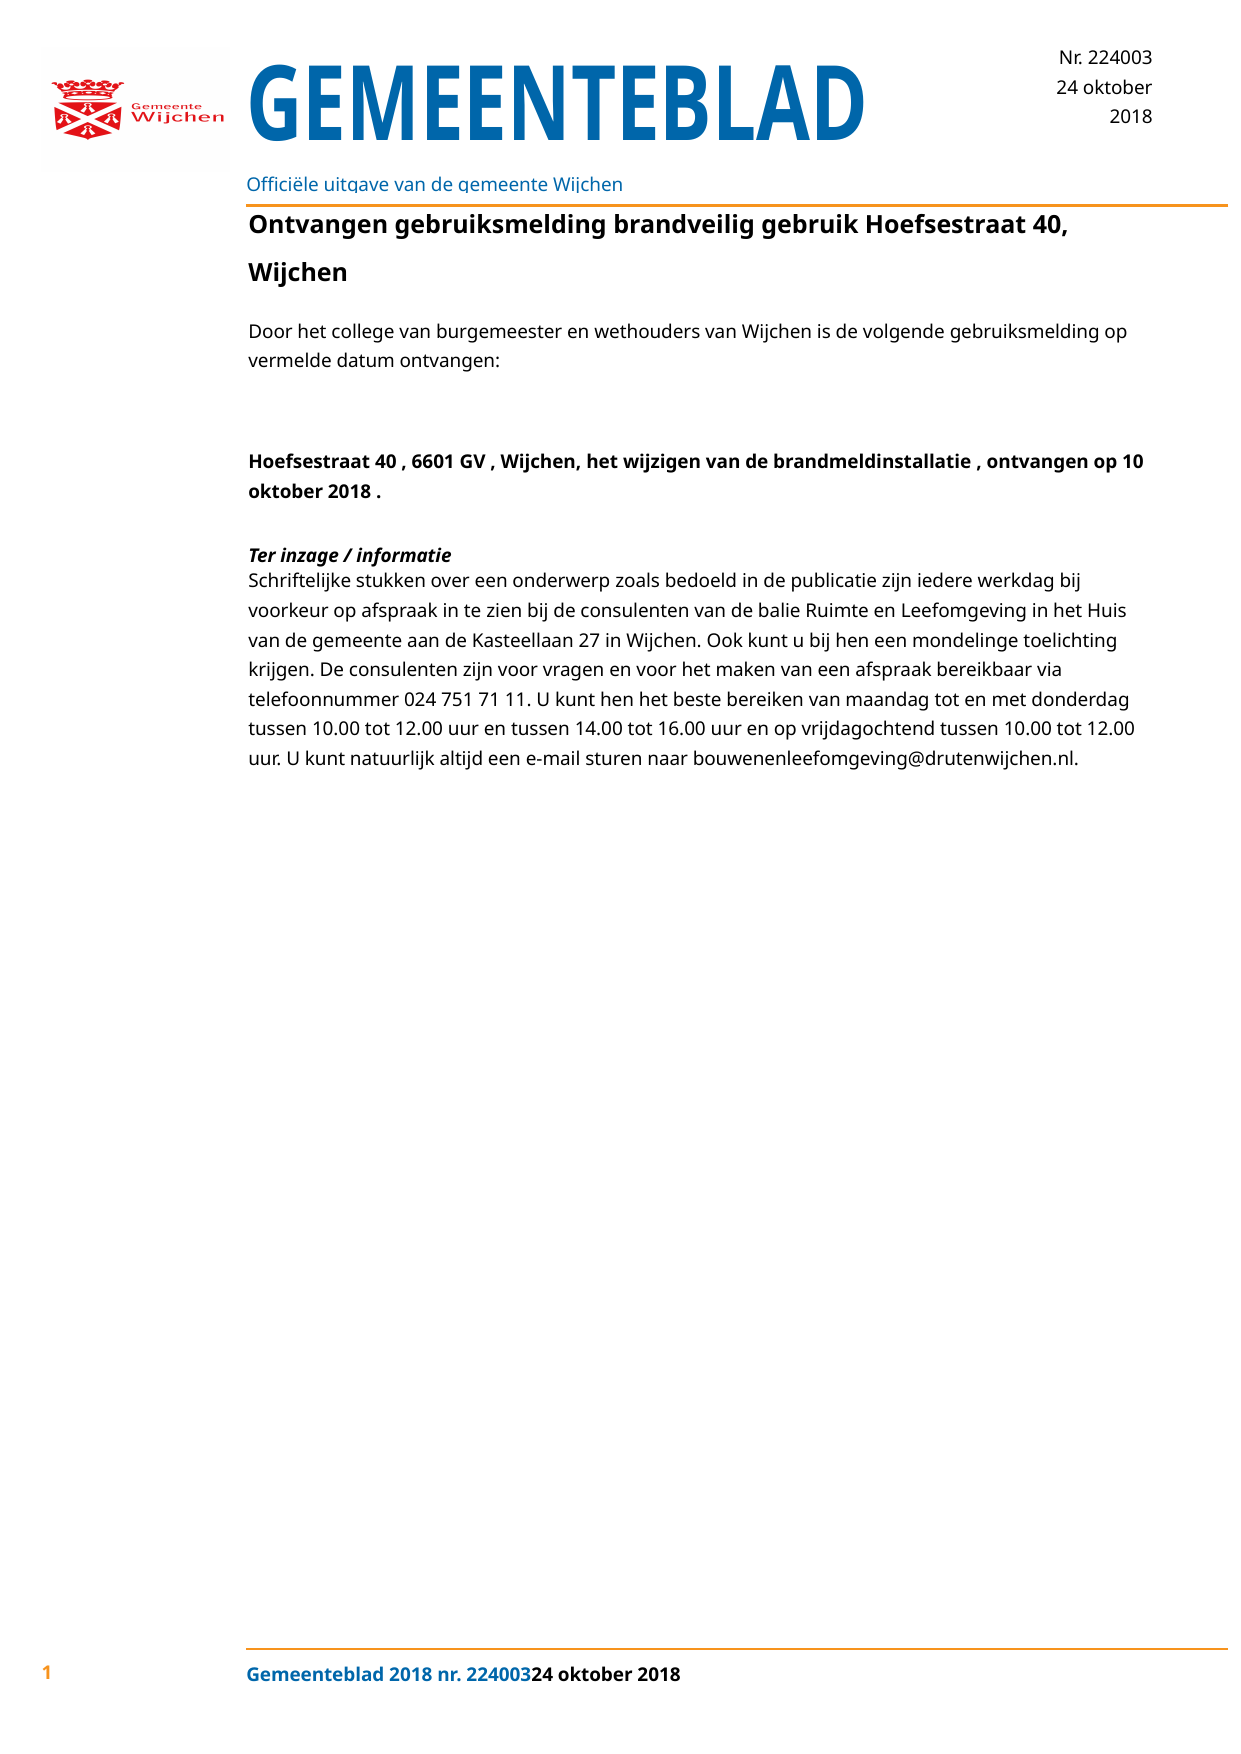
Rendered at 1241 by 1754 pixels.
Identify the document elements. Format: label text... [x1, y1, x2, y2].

text Ontvangen gebruiksmelding brandveilig gebruik Hoefsestraat 40, Wijchen [248, 207, 1152, 288]
text Schriftelijke stukken over een onderwerp zoals bedoeld in de publicatie zijn iedere werkdag bij voorkeur op afspraak in te zien bij de consulenten van de balie Ruimte en Leefomgeving in het Huis van de gemeente aan de Kasteellaan 27 in Wijchen. Ook kunt u bij hen een mondelinge toelichting krijgen. De consulenten zijn voor vragen en voor het maken van een afspraak bereikbaar via telefoonnummer 024 751 71 11. U kunt hen het beste bereiken van maandag tot en met donderdag tussen 10.00 tot 12.00 uur en tussen 14.00 tot 16.00 uur en op vrijdagochtend tussen 10.00 tot 12.00 uur. U kunt natuurlijk altijd een e-mail sturen naar bouwenenleefomgeving@drutenwijchen.nl. [248, 568, 1152, 771]
picture [41, 47, 231, 172]
text Door het college van burgemeester en wethouders van Wijchen is de volgende gebruiksmelding op vermelde datum ontvangen: [248, 318, 1152, 373]
text Hoefsestraat 40 , 6601 GV , Wijchen, het wijzigen van de brandmeldinstallatie , ontvangen op 10 oktober 2018 . [248, 448, 1152, 504]
text Ter inzage / informatie [248, 542, 1152, 568]
